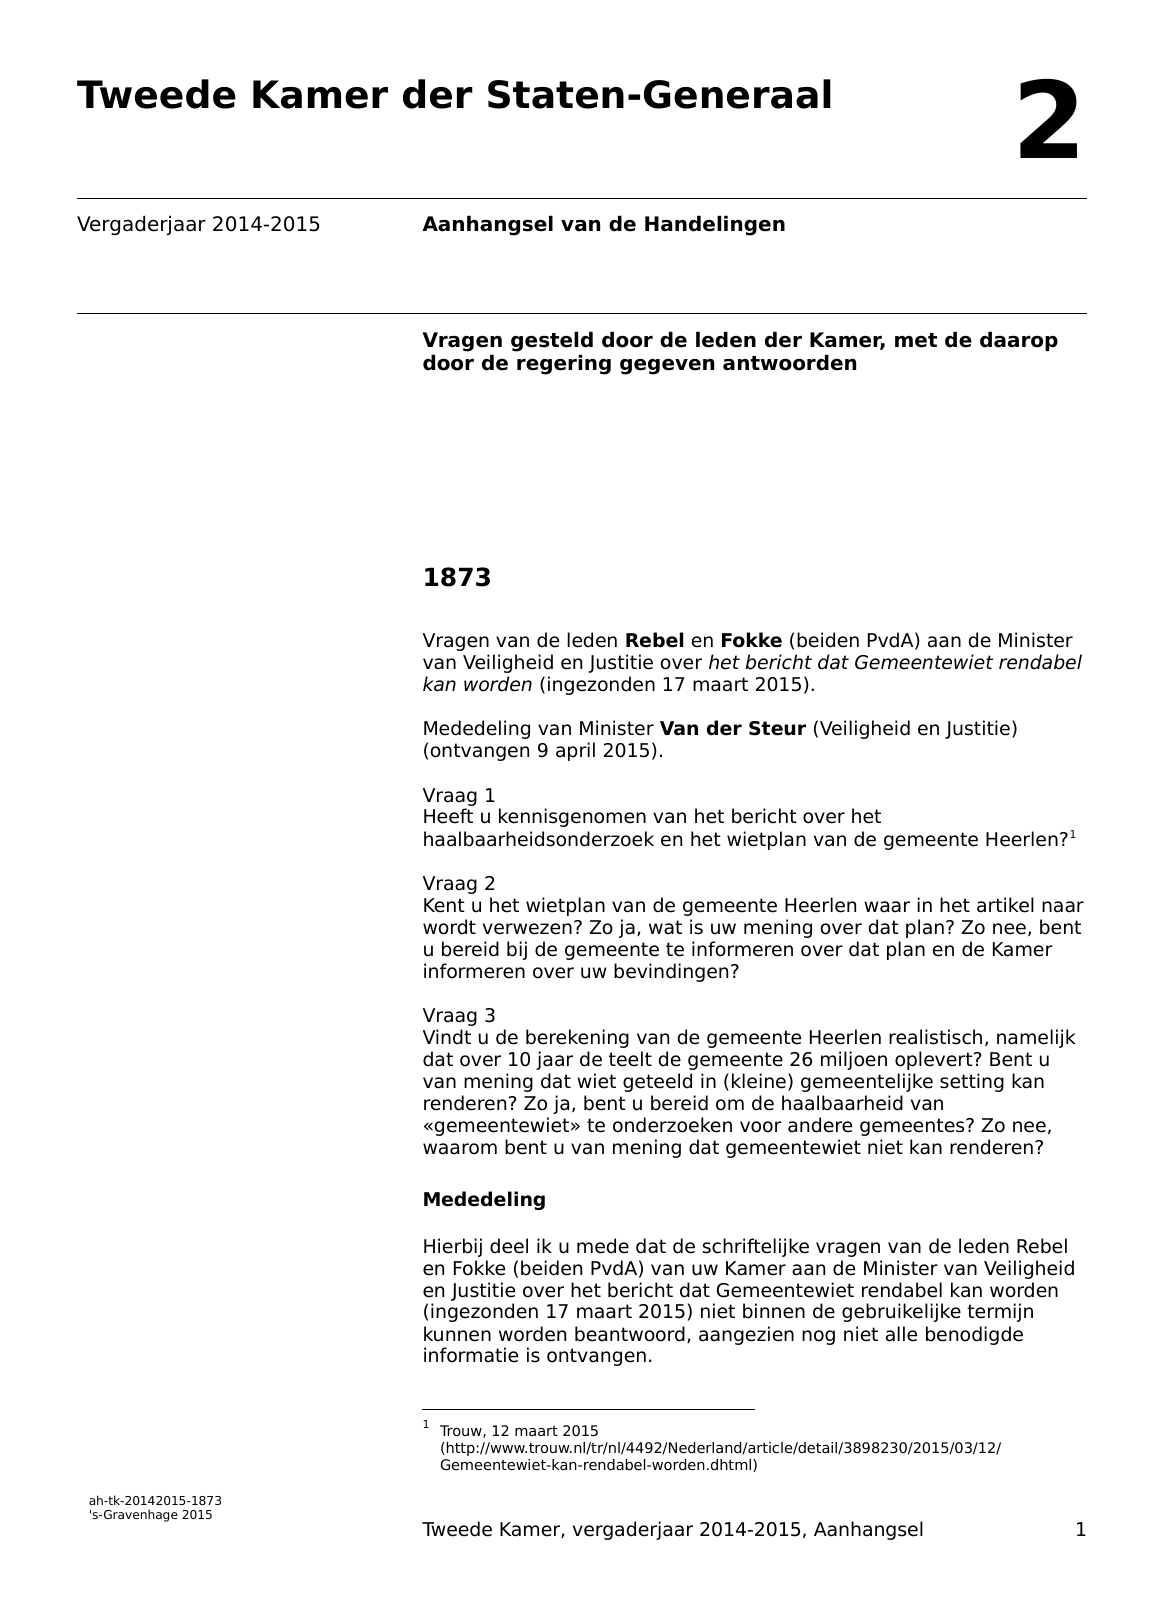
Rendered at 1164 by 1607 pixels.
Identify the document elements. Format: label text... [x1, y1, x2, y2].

text Vragen van de leden Rebel en Fokke (beiden PvdA) aan de Minister van Veiligheid en Justitie over het bericht dat Gemeentewiet rendabel kan worden (ingezonden 17 maart 2015). [422, 630, 1087, 696]
text Vraag 2 [422, 873, 1087, 894]
text Kent u het wietplan van de gemeente Heerlen waar in het artikel naar wordt verwezen? Zo ja, wat is uw mening over dat plan? Zo nee, bent u bereid bij de gemeente te informeren over dat plan en de Kamer informeren over uw bevindingen? [422, 894, 1087, 982]
table_cell [77, 314, 422, 375]
table_header 2 [886, 59, 1087, 198]
text ah-tk-20142015-1873 [88, 1494, 323, 1508]
text Vindt u de berekening van de gemeente Heerlen realistisch, namelijk dat over 10 jaar de teelt de gemeente 26 miljoen oplevert? Bent u van mening dat wiet geteeld in (kleine) gemeentelijke setting kan renderen? Zo ja, bent u bereid om de haalbaarheid van «gemeentewiet» te onderzoeken voor andere gemeentes? Zo nee, waarom bent u van mening dat gemeentewiet niet kan renderen? [422, 1027, 1087, 1158]
text Trouw, 12 maart 2015 (http://www.trouw.nl/tr/nl/4492/Nederland/article/detail/3898230/2015/03/12/Gemeentewiet-kan-rendabel-worden.dhtml) [422, 1418, 1087, 1474]
text Vraag 3 [422, 1005, 1087, 1027]
table_cell Aanhangsel van de Handelingen [422, 199, 1087, 313]
text Heeft u kennisgenomen van het bericht over het haalbaarheidsonderzoek en het wietplan van de gemeente Heerlen? [422, 806, 1087, 850]
text Vraag 1 [422, 784, 1087, 806]
text 's-Gravenhage 2015 [88, 1508, 323, 1522]
table_cell Vergaderjaar 2014-2015 [77, 199, 422, 313]
table_header Tweede Kamer der Staten-Generaal [77, 59, 886, 198]
table_cell Vragen gesteld door de leden der Kamer, met de daarop door de regering gegeven antwoorden [422, 314, 1087, 375]
subtitle Mededeling [422, 1188, 1087, 1211]
text Mededeling van Minister Van der Steur (Veiligheid en Justitie) (ontvangen 9 april 2015). [422, 718, 1087, 762]
text Hierbij deel ik u mede dat de schriftelijke vragen van de leden Rebel en Fokke (beiden PvdA) van uw Kamer aan de Minister van Veiligheid en Justitie over het bericht dat Gemeentewiet rendabel kan worden (ingezonden 17 maart 2015) niet binnen de gebruikelijke termijn kunnen worden beantwoord, aangezien nog niet alle benodigde informatie is ontvangen. [422, 1236, 1087, 1367]
text 1873 [422, 563, 1087, 592]
